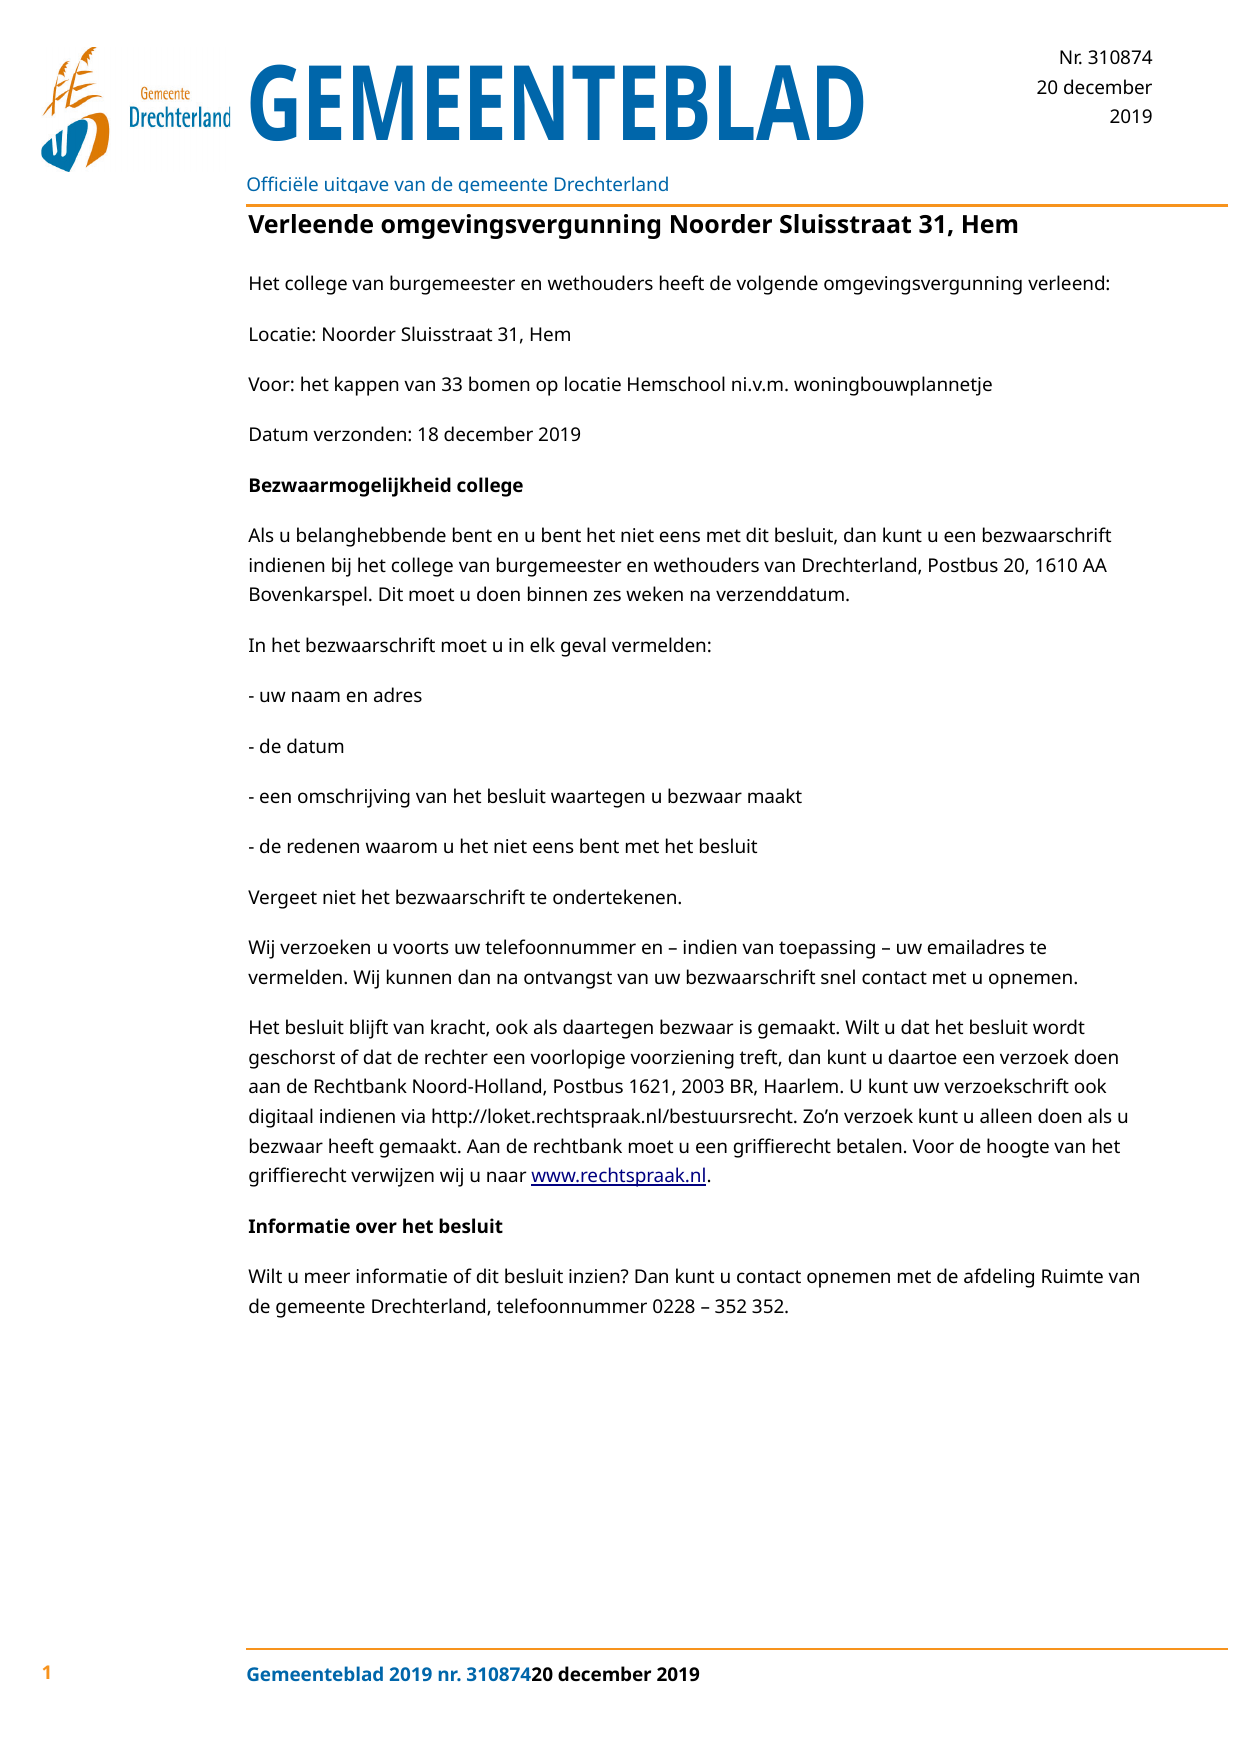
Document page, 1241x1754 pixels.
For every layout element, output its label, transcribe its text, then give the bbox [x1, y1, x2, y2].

text Wij verzoeken u voorts uw telefoonnummer en – indien van toepassing – uw emailadres te vermelden. Wij kunnen dan na ontvangst van uw bezwaarschrift snel contact met u opnemen. [248, 934, 1152, 990]
text Wilt u meer informatie of dit besluit inzien? Dan kunt u contact opnemen met de afdeling Ruimte van de gemeente Drechterland, telefoonnummer 0228 – 352 352. [248, 1263, 1152, 1318]
text Het besluit blijft van kracht, ook als daartegen bezwaar is gemaakt. Wilt u dat het besluit wordt geschorst of dat de rechter een voorlopige voorziening treft, dan kunt u daartoe een verzoek doen aan de Rechtbank Noord-Holland, Postbus 1621, 2003 BR, Haarlem. U kunt uw verzoekschrift ook digitaal indienen via http://loket.rechtspraak.nl/bestuursrecht. Zo’n verzoek kunt u alleen doen als u bezwaar heeft gemaakt. Aan de rechtbank moet u een griffierecht betalen. Voor de hoogte van het griffierecht verwijzen wij u naar www.rechtspraak.nl. [248, 1014, 1152, 1188]
text Locatie: Noorder Sluisstraat 31, Hem [248, 321, 1152, 346]
text - de redenen waarom u het niet eens bent met het besluit [248, 834, 1152, 859]
text Voor: het kappen van 33 bomen op locatie Hemschool ni.v.m. woningbouwplannetje [248, 371, 1152, 397]
picture [41, 158, 64, 172]
text Als u belanghebbende bent en u bent het niet eens met dit besluit, dan kunt u een bezwaarschrift indienen bij het college van burgemeester en wethouders van Drechterland, Postbus 20, 1610 AA Bovenkarspel. Dit moet u doen binnen zes weken na verzenddatum. [248, 522, 1152, 607]
text Datum verzonden: 18 december 2019 [248, 422, 1152, 447]
picture [41, 47, 231, 172]
text - uw naam en adres [248, 682, 1152, 708]
text Verleende omgevingsvergunning Noorder Sluisstraat 31, Hem [248, 207, 1152, 241]
text - de datum [248, 733, 1152, 758]
text - een omschrijving van het besluit waartegen u bezwaar maakt [248, 783, 1152, 809]
text Bezwaarmogelijkheid college [248, 472, 1152, 498]
text Het college van burgemeester en wethouders heeft de volgende omgevingsvergunning verleend: [248, 270, 1152, 296]
text In het bezwaarschrift moet u in elk geval vermelden: [248, 632, 1152, 658]
text Vergeet niet het bezwaarschrift te ondertekenen. [248, 884, 1152, 910]
text Informatie over het besluit [248, 1213, 1152, 1238]
picture [226, 115, 231, 124]
